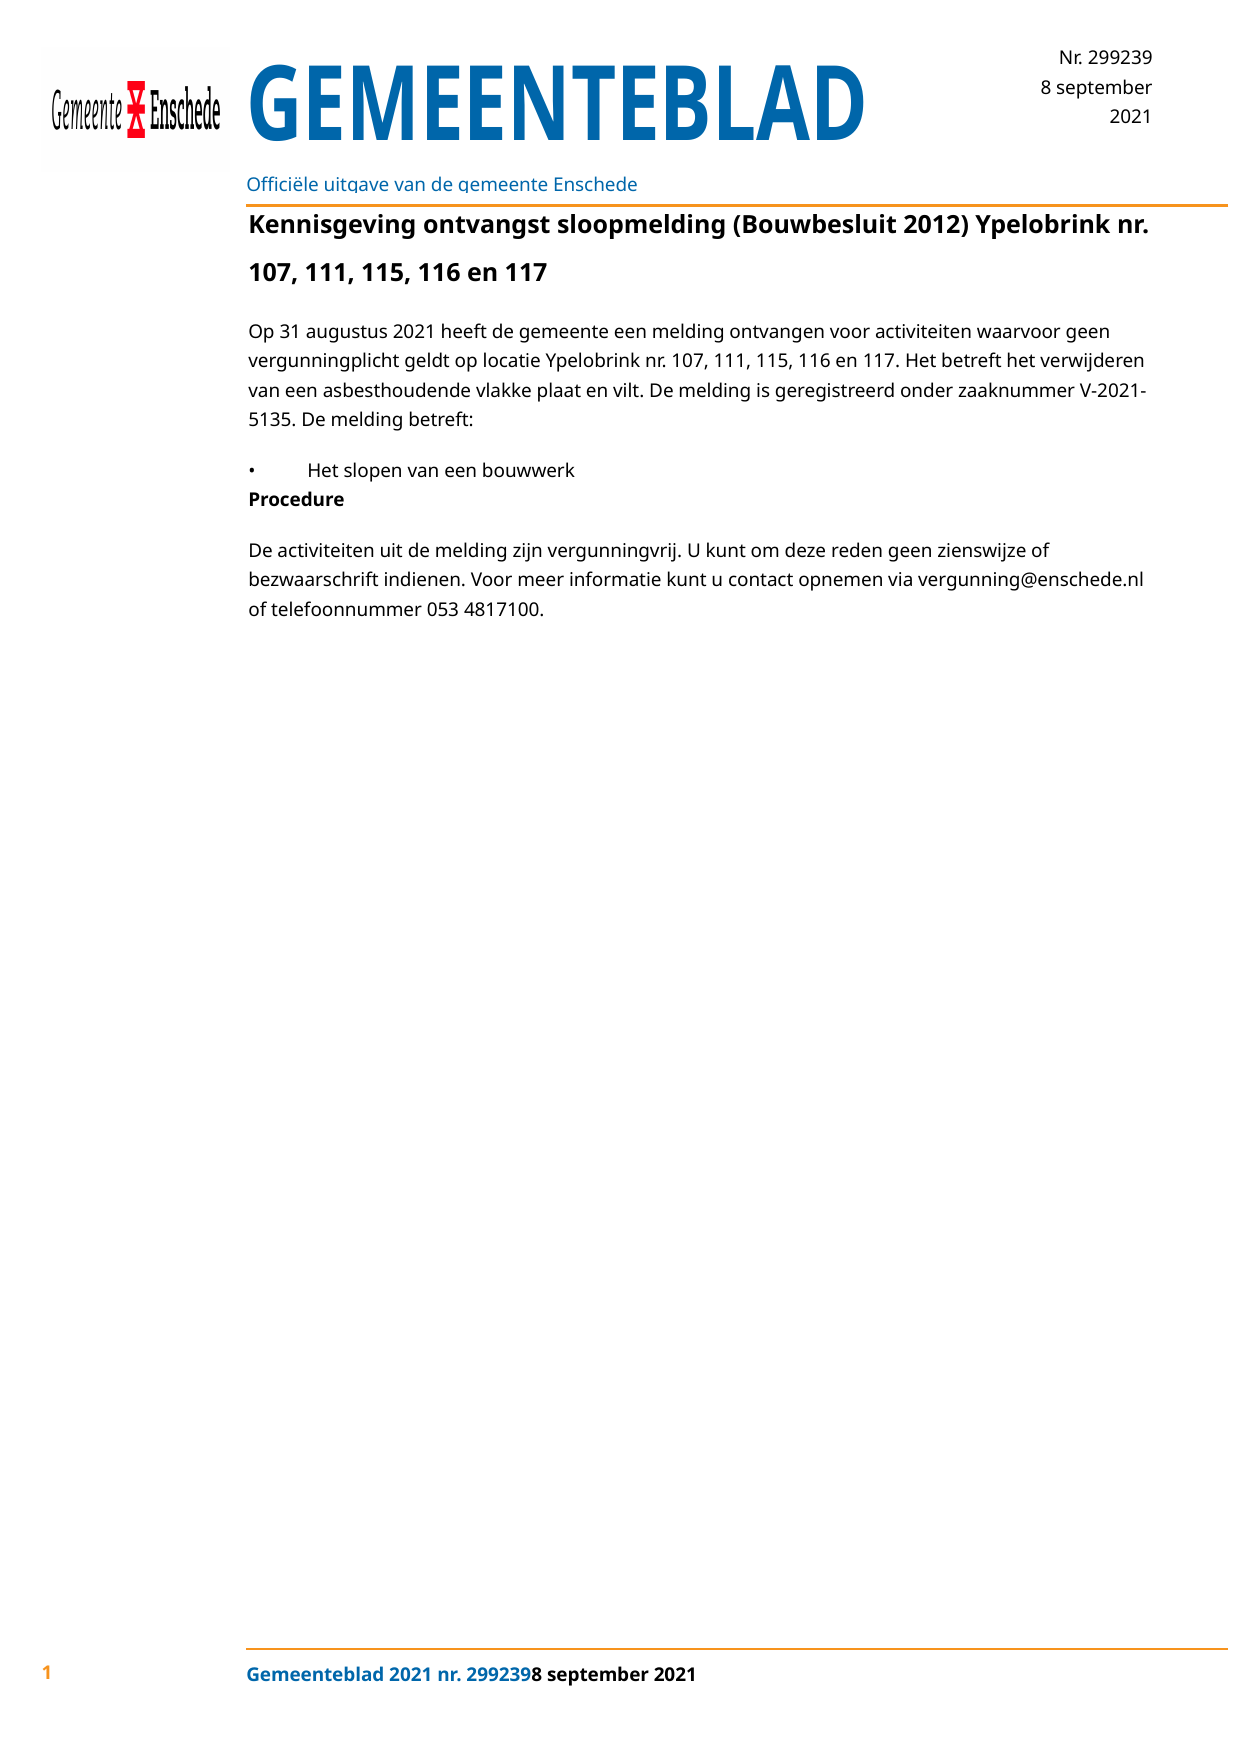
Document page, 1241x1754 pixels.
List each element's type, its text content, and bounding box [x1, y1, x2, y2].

text Procedure [248, 487, 1152, 512]
text De activiteiten uit de melding zijn vergunningvrij. U kunt om deze reden geen zienswijze of bezwaarschrift indienen. Voor meer informatie kunt u contact opnemen via vergunning@enschede.nl of telefoonnummer 053 4817100. [248, 537, 1152, 622]
text Op 31 augustus 2021 heeft de gemeente een melding ontvangen voor activiteiten waarvoor geen vergunningplicht geldt op locatie Ypelobrink nr. 107, 111, 115, 116 en 117. Het betreft het verwijderen van een asbesthoudende vlakke plaat en vilt. De melding is geregistreerd onder zaaknummer V-2021-5135. De melding betreft: [248, 318, 1152, 432]
picture [41, 47, 231, 172]
text Kennisgeving ontvangst sloopmelding (Bouwbesluit 2012) Ypelobrink nr. 107, 111, 115, 116 en 117 [248, 207, 1152, 288]
list Het slopen van een bouwwerk [248, 457, 1152, 483]
